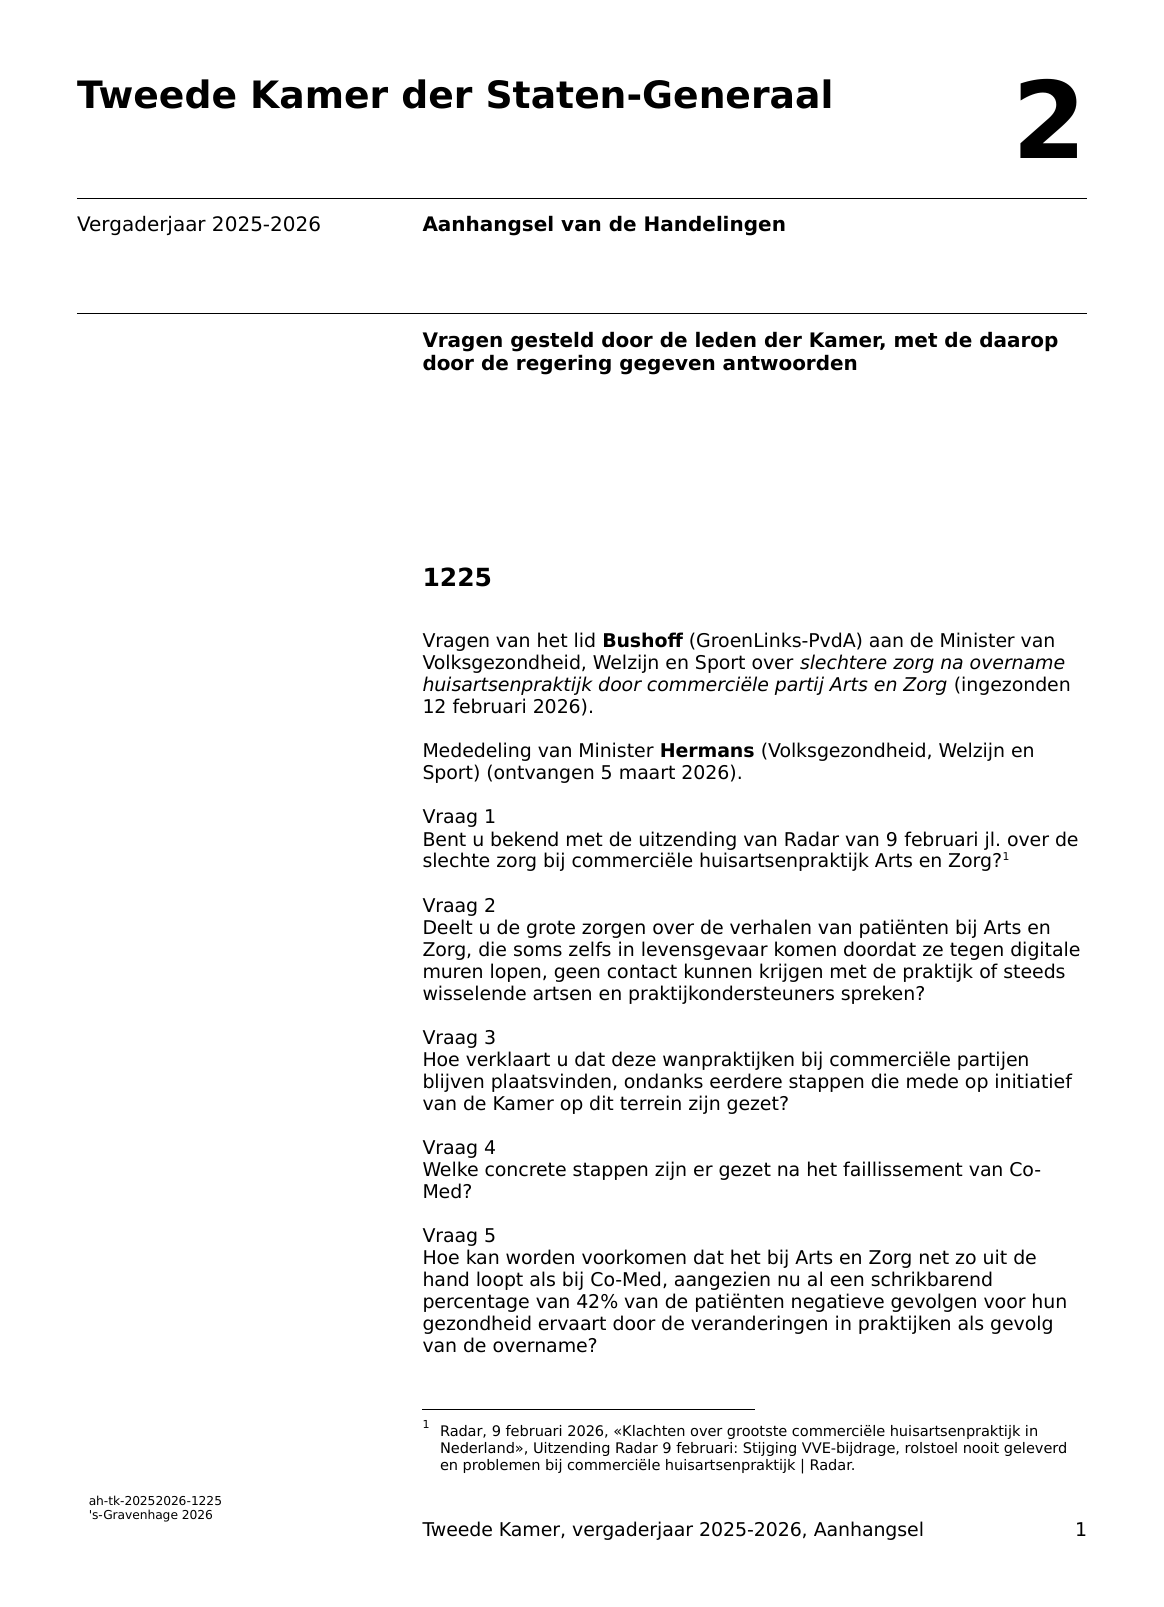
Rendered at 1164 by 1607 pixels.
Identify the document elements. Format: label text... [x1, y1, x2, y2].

text Bent u bekend met de uitzending van Radar van 9 februari jl. over de slechte zorg bij commerciële huisartsenpraktijk Arts en Zorg? [422, 828, 1087, 872]
table_cell Aanhangsel van de Handelingen [422, 199, 1087, 313]
text ah-tk-20252026-1225 [88, 1494, 323, 1508]
text Vraag 3 [422, 1027, 1087, 1049]
text Vragen van het lid Bushoff (GroenLinks-PvdA) aan de Minister van Volksgezondheid, Welzijn en Sport over slechtere zorg na overname huisartsenpraktijk door commerciële partij Arts en Zorg (ingezonden 12 februari 2026). [422, 630, 1087, 718]
text Hoe verklaart u dat deze wanpraktijken bij commerciële partijen blijven plaatsvinden, ondanks eerdere stappen die mede op initiatief van de Kamer op dit terrein zijn gezet? [422, 1049, 1087, 1114]
text Vraag 2 [422, 894, 1087, 917]
text 's-Gravenhage 2026 [88, 1508, 323, 1522]
text Mededeling van Minister Hermans (Volksgezondheid, Welzijn en Sport) (ontvangen 5 maart 2026). [422, 740, 1087, 784]
table_header 2 [886, 59, 1087, 198]
text 1225 [422, 563, 1087, 592]
table_header Tweede Kamer der Staten-Generaal [77, 59, 886, 198]
table_cell [77, 314, 422, 375]
text Radar, 9 februari 2026, «Klachten over grootste commerciële huisartsenpraktijk in Nederland», Uitzending Radar 9 februari: Stijging VVE-bijdrage, rolstoel nooit geleverd en problemen bij commerciële huisartsenpraktijk | Radar. [422, 1418, 1087, 1474]
table_cell Vragen gesteld door de leden der Kamer, met de daarop door de regering gegeven antwoorden [422, 314, 1087, 375]
text Vraag 1 [422, 806, 1087, 828]
text Deelt u de grote zorgen over de verhalen van patiënten bij Arts en Zorg, die soms zelfs in levensgevaar komen doordat ze tegen digitale muren lopen, geen contact kunnen krijgen met de praktijk of steeds wisselende artsen en praktijkondersteuners spreken? [422, 917, 1087, 1004]
text Welke concrete stappen zijn er gezet na het faillissement van Co-Med? [422, 1159, 1087, 1203]
text Hoe kan worden voorkomen dat het bij Arts en Zorg net zo uit de hand loopt als bij Co-Med, aangezien nu al een schrikbarend percentage van 42% van de patiënten negatieve gevolgen voor hun gezondheid ervaart door de veranderingen in praktijken als gevolg van de overname? [422, 1247, 1087, 1357]
table_cell Vergaderjaar 2025-2026 [77, 199, 422, 313]
text Vraag 4 [422, 1137, 1087, 1159]
text Vraag 5 [422, 1225, 1087, 1247]
